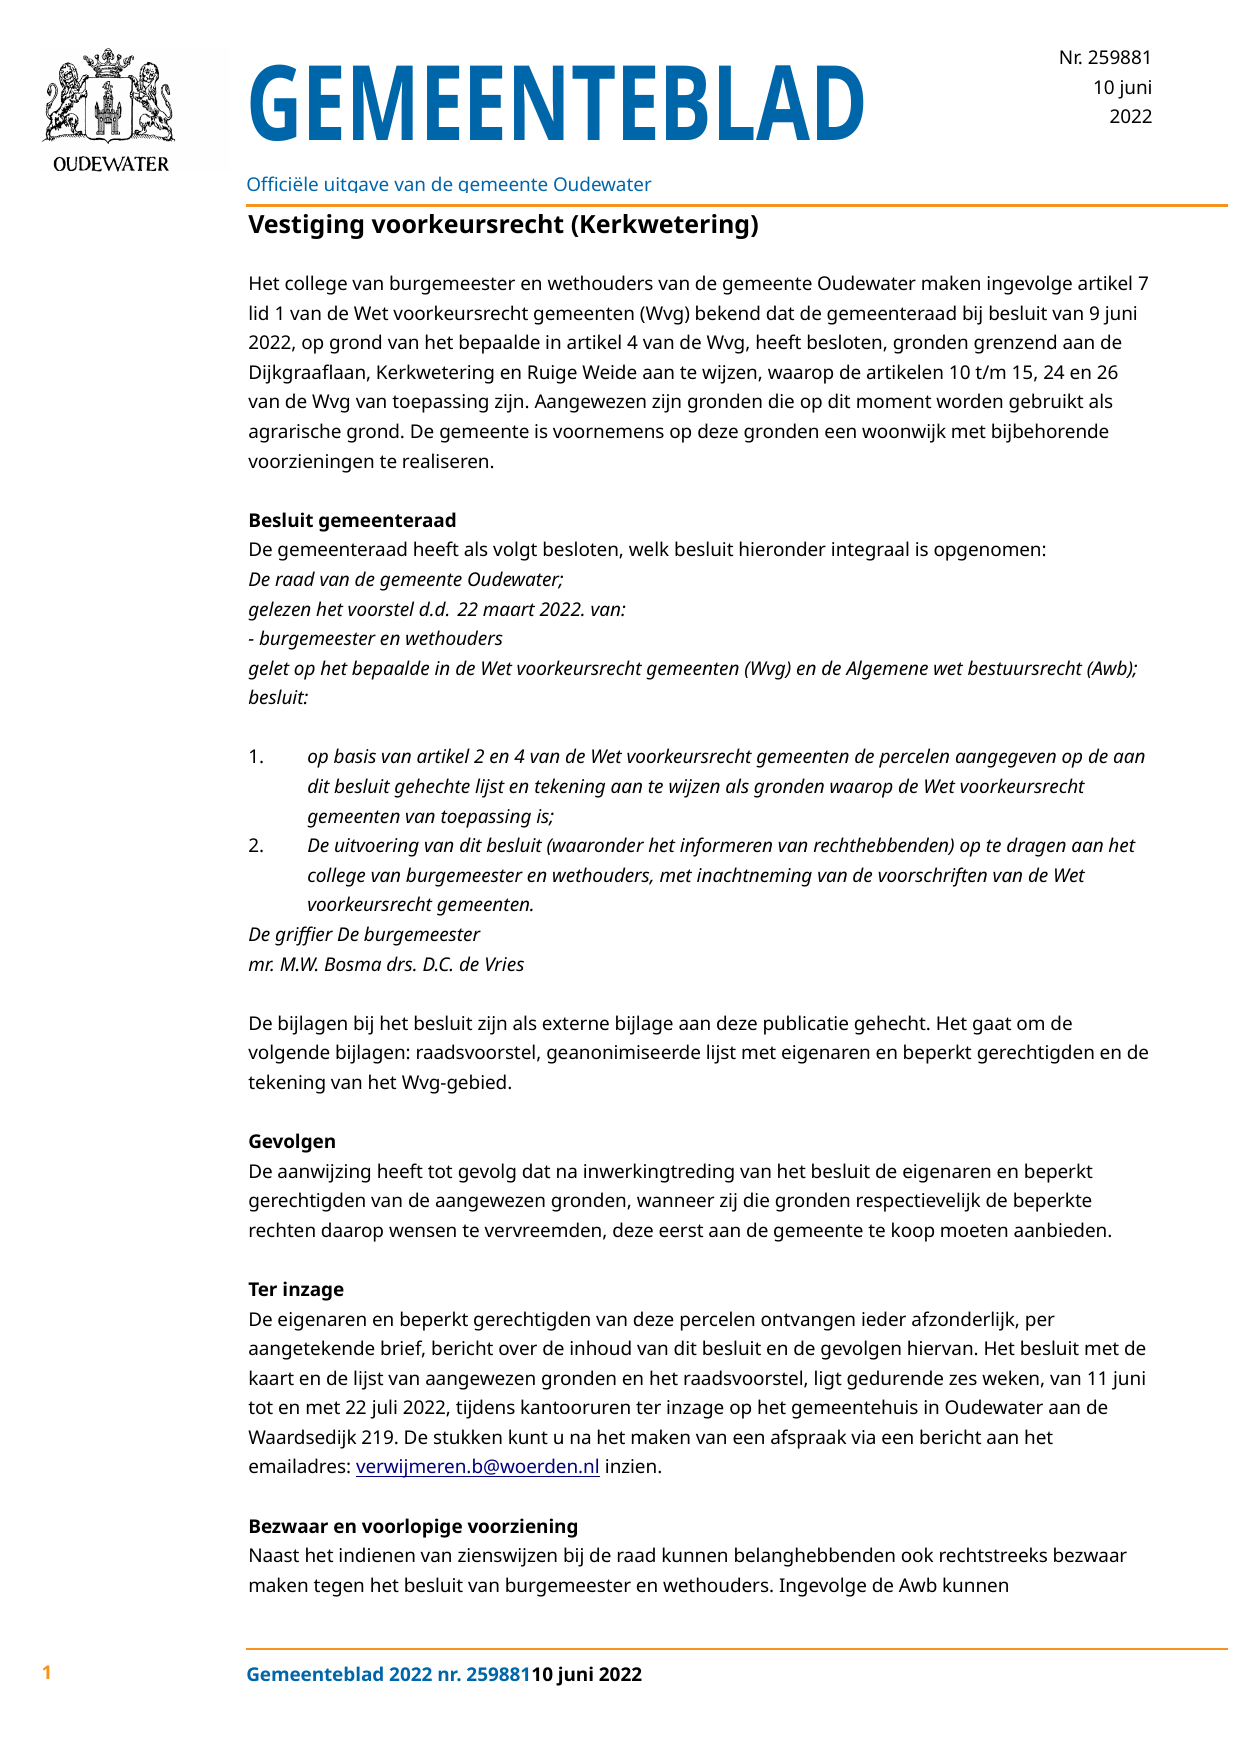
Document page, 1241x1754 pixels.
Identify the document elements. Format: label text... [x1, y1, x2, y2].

text gelet op het bepaalde in de Wet voorkeursrecht gemeenten (Wvg) en de Algemene wet bestuursrecht (Awb); [248, 655, 1152, 681]
text Naast het indienen van zienswijzen bij de raad kunnen belanghebbenden ook rechtstreeks bezwaar maken tegen het besluit van burgemeester en wethouders. Ingevolge de Awb kunnen [248, 1542, 1152, 1598]
text De eigenaren en beperkt gerechtigden van deze percelen ontvangen ieder afzonderlijk, per aangetekende brief, bericht over de inhoud van dit besluit en de gevolgen hiervan. Het besluit met de kaart en de lijst van aangewezen gronden en het raadsvoorstel, ligt gedurende zes weken, van 11 juni tot en met 22 juli 2022, tijdens kantooruren ter inzage op het gemeentehuis in Oudewater aan de Waardsedijk 219. De stukken kunt u na het maken van een afspraak via een bericht aan het emailadres: verwijmeren.b@woerden.nl inzien. [248, 1306, 1152, 1479]
text Bezwaar en voorlopige voorziening [248, 1513, 1152, 1538]
text Gevolgen [248, 1128, 1152, 1154]
text De aanwijzing heeft tot gevolg dat na inwerkingtreding van het besluit de eigenaren en beperkt gerechtigden van de aangewezen gronden, wanneer zij die gronden respectievelijk de beperkte rechten daarop wensen te vervreemden, deze eerst aan de gemeente te koop moeten aanbieden. [248, 1158, 1152, 1243]
list De uitvoering van dit besluit (waaronder het informeren van rechthebbenden) op te dragen aan het college van burgemeester en wethouders, met inachtneming van de voorschriften van de Wet voorkeursrecht gemeenten. [248, 832, 1152, 917]
text Vestiging voorkeursrecht (Kerkwetering) [248, 207, 1152, 241]
text Het college van burgemeester en wethouders van de gemeente Oudewater maken ingevolge artikel 7 lid 1 van de Wet voorkeursrecht gemeenten (Wvg) bekend dat de gemeenteraad bij besluit van 9 juni 2022, op grond van het bepaalde in artikel 4 van de Wvg, heeft besloten, gronden grenzend aan de Dijkgraaflaan, Kerkwetering en Ruige Weide aan te wijzen, waarop de artikelen 10 t/m 15, 24 en 26 van de Wvg van toepassing zijn. Aangewezen zijn gronden die op dit moment worden gebruikt als agrarische grond. De gemeente is voornemens op deze gronden een woonwijk met bijbehorende voorzieningen te realiseren. [248, 270, 1152, 473]
list op basis van artikel 2 en 4 van de Wet voorkeursrecht gemeenten de percelen aangegeven op de aan dit besluit gehechte lijst en tekening aan te wijzen als gronden waarop de Wet voorkeursrecht gemeenten van toepassing is; [248, 744, 1152, 828]
text Ter inzage [248, 1276, 1152, 1302]
text De griffier De burgemeester [248, 921, 1152, 947]
text De gemeenteraad heeft als volgt besloten, welk besluit hieronder integraal is opgenomen: [248, 537, 1152, 562]
text De raad van de gemeente Oudewater; [248, 566, 1152, 592]
text mr. M.W. Bosma drs. D.C. de Vries [248, 951, 1152, 976]
picture [41, 47, 231, 172]
text - burgemeester en wethouders [248, 625, 1152, 651]
text besluit: [248, 684, 1152, 710]
text Besluit gemeenteraad [248, 507, 1152, 533]
text De bijlagen bij het besluit zijn als externe bijlage aan deze publicatie gehecht. Het gaat om de volgende bijlagen: raadsvoorstel, geanonimiseerde lijst met eigenaren en beperkt gerechtigden en de tekening van het Wvg-gebied. [248, 1010, 1152, 1095]
text gelezen het voorstel d.d. 22 maart 2022. van: [248, 596, 1152, 621]
